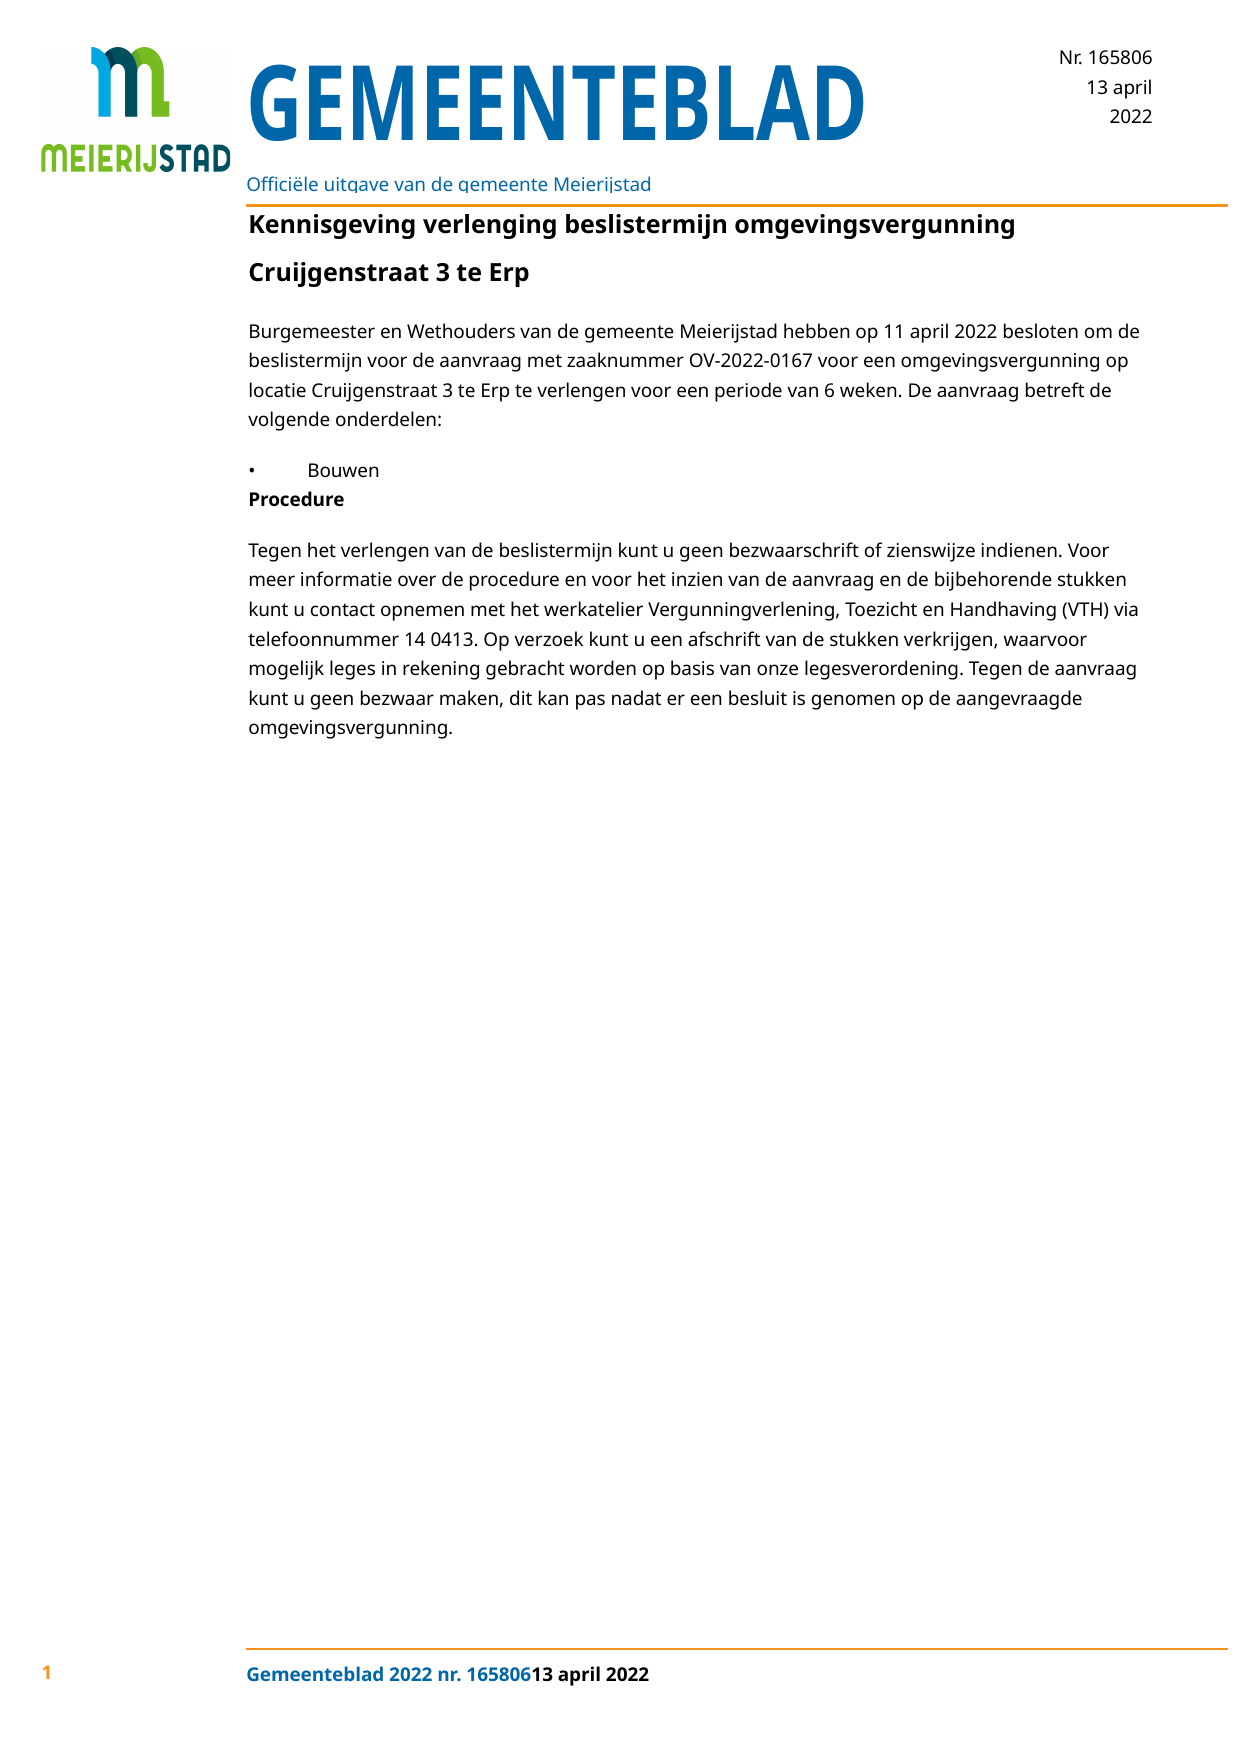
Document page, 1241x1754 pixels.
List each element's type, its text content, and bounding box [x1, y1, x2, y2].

picture [41, 47, 231, 172]
text Tegen het verlengen van de beslistermijn kunt u geen bezwaarschrift of zienswijze indienen. Voor meer informatie over de procedure en voor het inzien van de aanvraag en de bijbehorende stukken kunt u contact opnemen met het werkatelier Vergunningverlening, Toezicht en Handhaving (VTH) via telefoonnummer 14 0413. Op verzoek kunt u een afschrift van de stukken verkrijgen, waarvoor mogelijk leges in rekening gebracht worden op basis van onze legesverordening. Tegen de aanvraag kunt u geen bezwaar maken, dit kan pas nadat er een besluit is genomen op de aangevraagde omgevingsvergunning. [248, 537, 1152, 740]
text Kennisgeving verlenging beslistermijn omgevingsvergunning Cruijgenstraat 3 te Erp [248, 207, 1152, 288]
text Procedure [248, 487, 1152, 512]
list Bouwen [248, 457, 1152, 483]
text Burgemeester en Wethouders van de gemeente Meierijstad hebben op 11 april 2022 besloten om de beslistermijn voor de aanvraag met zaaknummer OV-2022-0167 voor een omgevingsvergunning op locatie Cruijgenstraat 3 te Erp te verlengen voor een periode van 6 weken. De aanvraag betreft de volgende onderdelen: [248, 318, 1152, 432]
